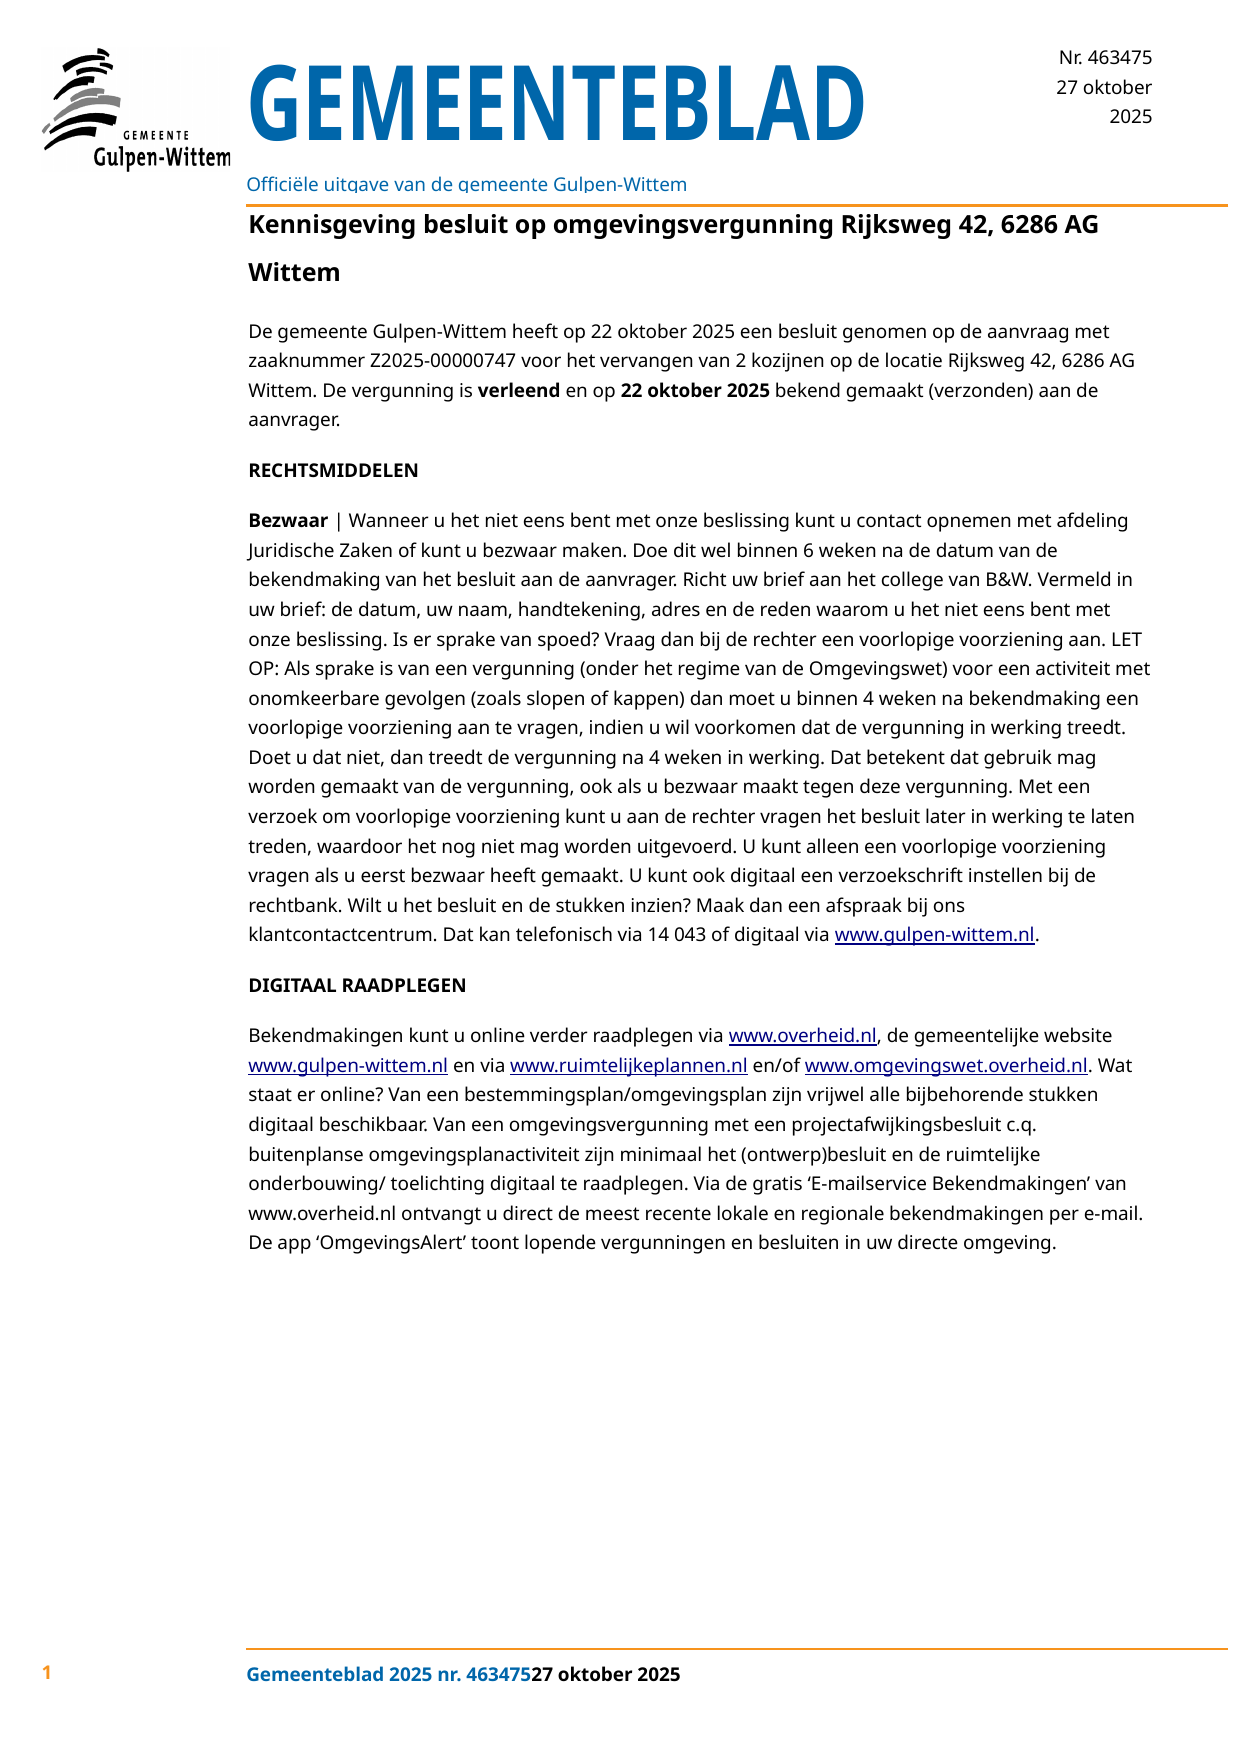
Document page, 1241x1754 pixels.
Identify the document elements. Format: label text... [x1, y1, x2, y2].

text Bekendmakingen kunt u online verder raadplegen via www.overheid.nl, de gemeentelijke website www.gulpen-wittem.nl en via www.ruimtelijkeplannen.nl en/of www.omgevingswet.overheid.nl. Wat staat er online? Van een bestemmingsplan/omgevingsplan zijn vrijwel alle bijbehorende stukken digitaal beschikbaar. Van een omgevingsvergunning met een projectafwijkingsbesluit c.q. buitenplanse omgevingsplanactiviteit zijn minimaal het (ontwerp)besluit en de ruimtelijke onderbouwing/ toelichting digitaal te raadplegen. Via de gratis ‘E-mailservice Bekendmakingen’ van www.overheid.nl ontvangt u direct de meest recente lokale en regionale bekendmakingen per e-mail. De app ‘OmgevingsAlert’ toont lopende vergunningen en besluiten in uw directe omgeving. [248, 1022, 1152, 1255]
text RECHTSMIDDELEN [248, 457, 1152, 483]
text DIGITAAL RAADPLEGEN [248, 972, 1152, 998]
text Kennisgeving besluit op omgevingsvergunning Rijksweg 42, 6286 AG Wittem [248, 207, 1152, 288]
text Bezwaar | Wanneer u het niet eens bent met onze beslissing kunt u contact opnemen met afdeling Juridische Zaken of kunt u bezwaar maken. Doe dit wel binnen 6 weken na de datum van de bekendmaking van het besluit aan de aanvrager. Richt uw brief aan het college van B&W. Vermeld in uw brief: de datum, uw naam, handtekening, adres en de reden waarom u het niet eens bent met onze beslissing. Is er sprake van spoed? Vraag dan bij de rechter een voorlopige voorziening aan. LET OP: Als sprake is van een vergunning (onder het regime van de Omgevingswet) voor een activiteit met onomkeerbare gevolgen (zoals slopen of kappen) dan moet u binnen 4 weken na bekendmaking een voorlopige voorziening aan te vragen, indien u wil voorkomen dat de vergunning in werking treedt. Doet u dat niet, dan treedt de vergunning na 4 weken in werking. Dat betekent dat gebruik mag worden gemaakt van de vergunning, ook als u bezwaar maakt tegen deze vergunning. Met een verzoek om voorlopige voorziening kunt u aan de rechter vragen het besluit later in werking te laten treden, waardoor het nog niet mag worden uitgevoerd. U kunt alleen een voorlopige voorziening vragen als u eerst bezwaar heeft gemaakt. U kunt ook digitaal een verzoekschrift instellen bij de rechtbank. Wilt u het besluit en de stukken inzien? Maak dan een afspraak bij ons klantcontactcentrum. Dat kan telefonisch via 14 043 of digitaal via www.gulpen-wittem.nl. [248, 507, 1152, 947]
picture [41, 47, 231, 172]
text De gemeente Gulpen-Wittem heeft op 22 oktober 2025 een besluit genomen op de aanvraag met zaaknummer Z2025-00000747 voor het vervangen van 2 kozijnen op de locatie Rijksweg 42, 6286 AG Wittem. De vergunning is verleend en op 22 oktober 2025 bekend gemaakt (verzonden) aan de aanvrager. [248, 318, 1152, 432]
